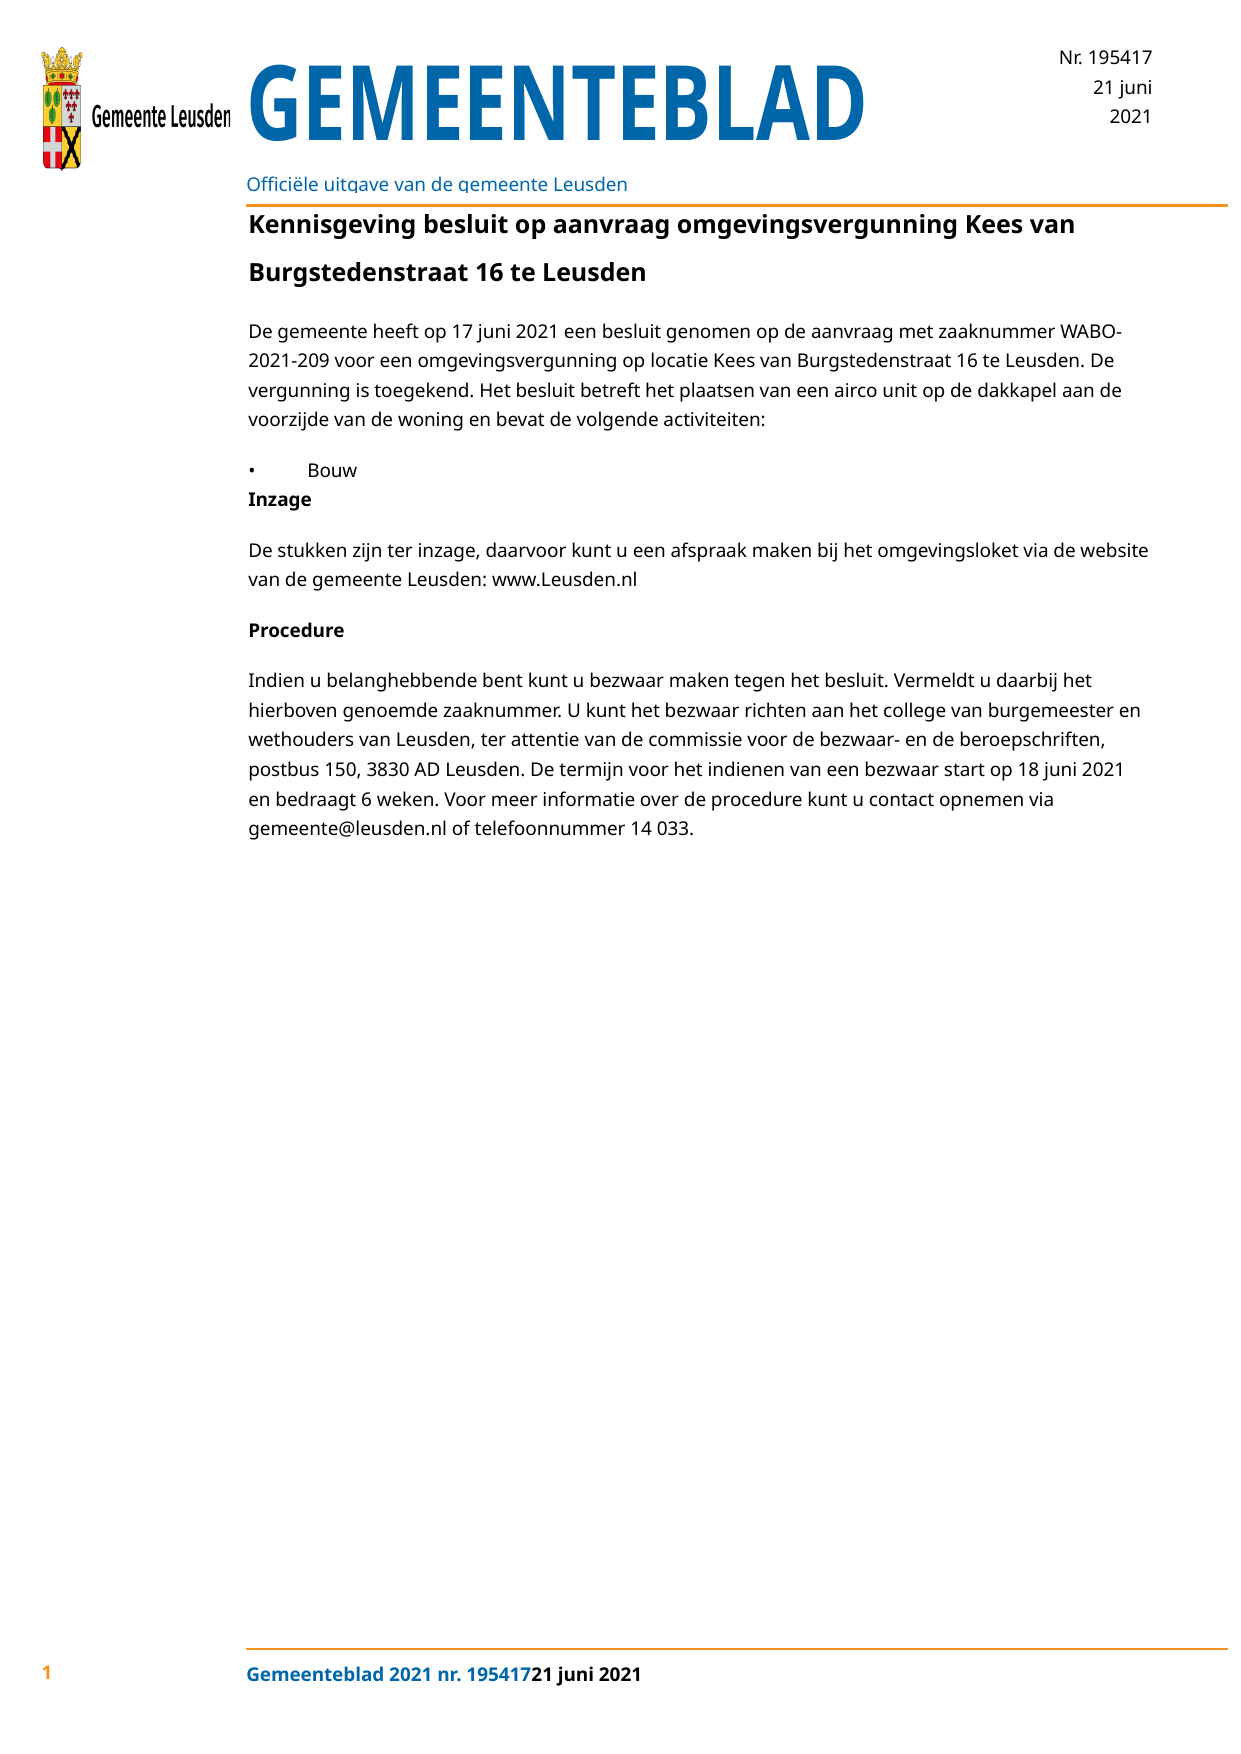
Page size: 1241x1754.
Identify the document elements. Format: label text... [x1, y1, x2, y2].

text Kennisgeving besluit op aanvraag omgevingsvergunning Kees van Burgstedenstraat 16 te Leusden [248, 207, 1152, 288]
text Indien u belanghebbende bent kunt u bezwaar maken tegen het besluit. Vermeldt u daarbij het hierboven genoemde zaaknummer. U kunt het bezwaar richten aan het college van burgemeester en wethouders van Leusden, ter attentie van de commissie voor de bezwaar- en de beroepschriften, postbus 150, 3830 AD Leusden. De termijn voor het indienen van een bezwaar start op 18 juni 2021 en bedraagt 6 weken. Voor meer informatie over de procedure kunt u contact opnemen via gemeente@leusden.nl of telefoonnummer 14 033. [248, 667, 1152, 841]
text De gemeente heeft op 17 juni 2021 een besluit genomen op de aanvraag met zaaknummer WABO-2021-209 voor een omgevingsvergunning op locatie Kees van Burgstedenstraat 16 te Leusden. De vergunning is toegekend. Het besluit betreft het plaatsen van een airco unit op de dakkapel aan de voorzijde van de woning en bevat de volgende activiteiten: [248, 318, 1152, 432]
text Inzage [248, 487, 1152, 512]
list Bouw [248, 457, 1152, 483]
text Procedure [248, 617, 1152, 643]
picture [41, 47, 231, 172]
text De stukken zijn ter inzage, daarvoor kunt u een afspraak maken bij het omgevingsloket via de website van de gemeente Leusden: www.Leusden.nl [248, 537, 1152, 592]
